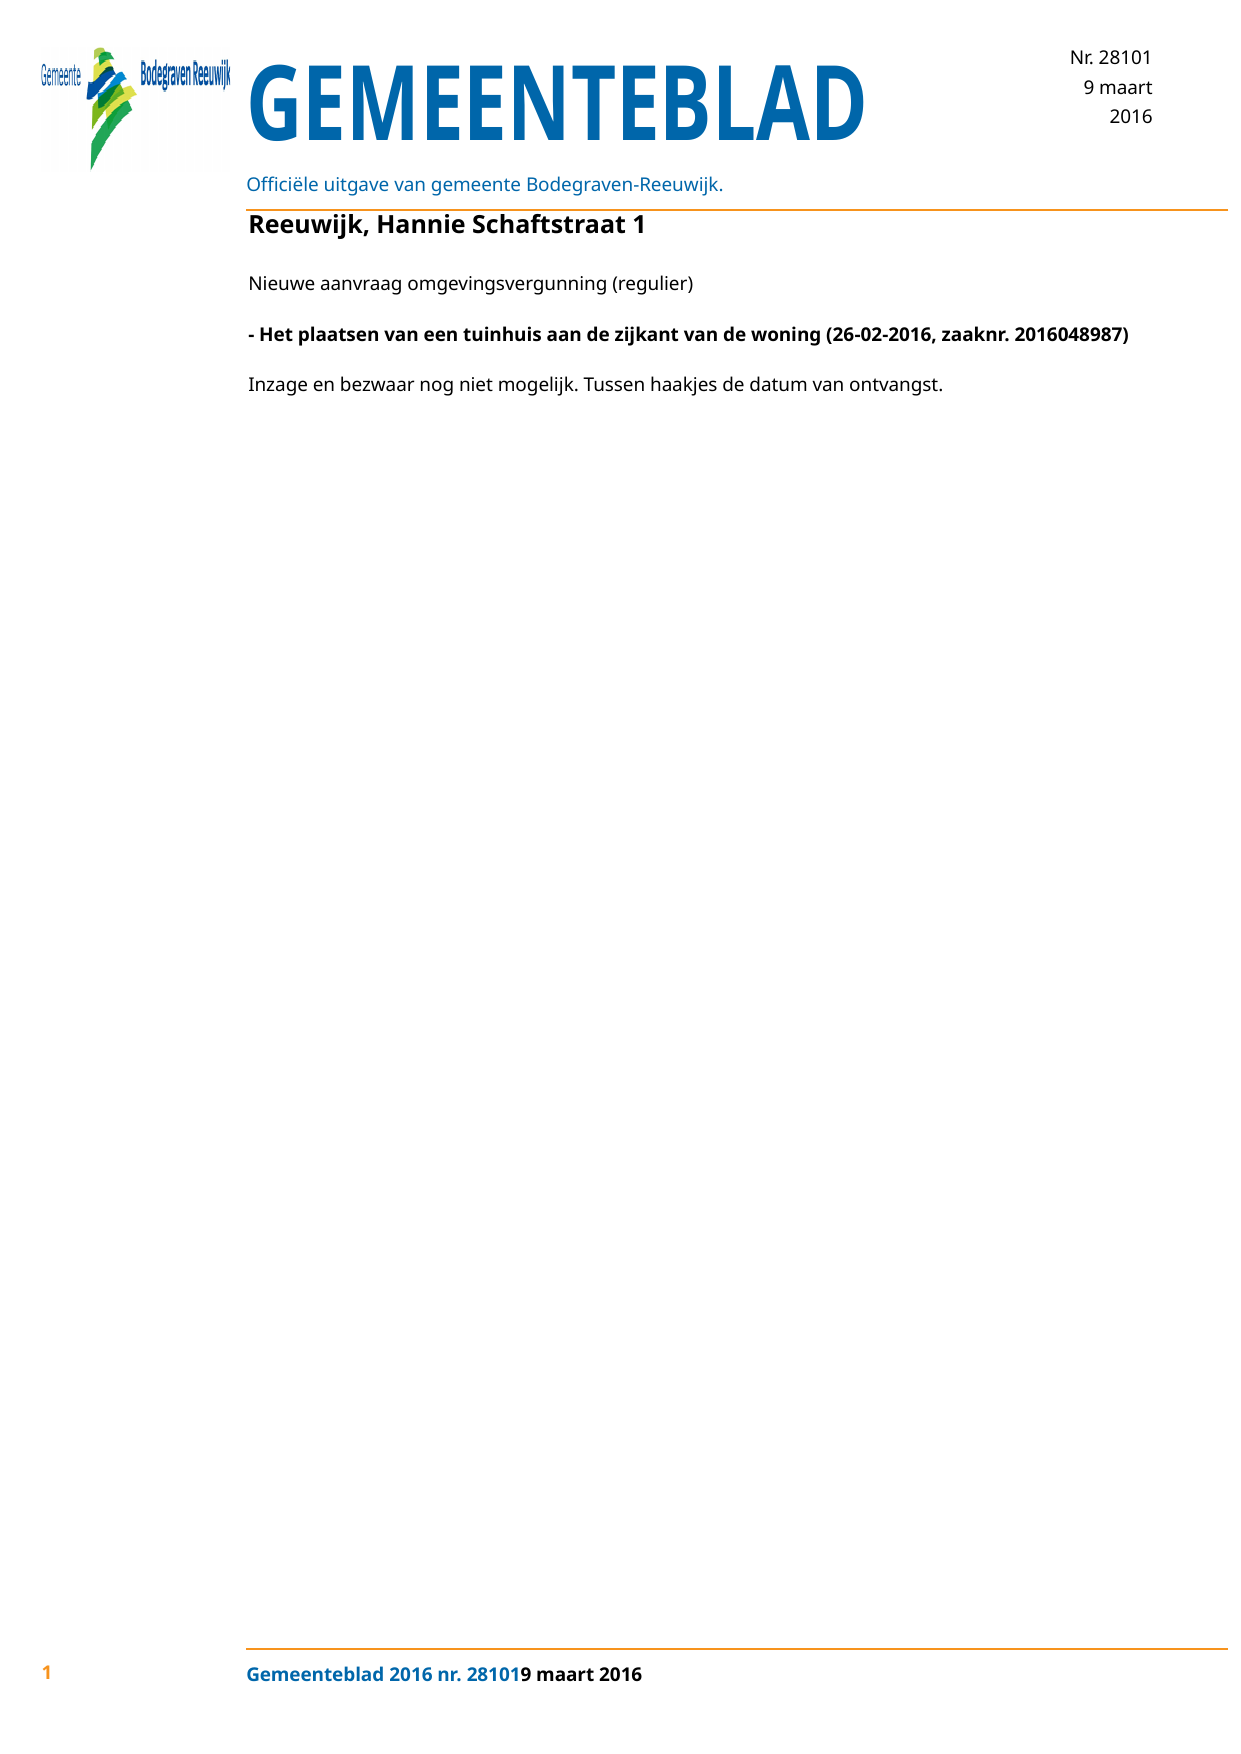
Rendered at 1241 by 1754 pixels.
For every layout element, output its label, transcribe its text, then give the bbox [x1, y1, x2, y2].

picture [41, 47, 231, 172]
text Inzage en bezwaar nog niet mogelijk. Tussen haakjes de datum van ontvangst. [248, 371, 1152, 397]
text Reeuwijk, Hannie Schaftstraat 1 [248, 211, 1152, 241]
text Nieuwe aanvraag omgevingsvergunning (regulier) [248, 270, 1152, 296]
text - Het plaatsen van een tuinhuis aan de zijkant van de woning (26‑02‑2016, zaaknr. 2016048987) [248, 321, 1152, 346]
